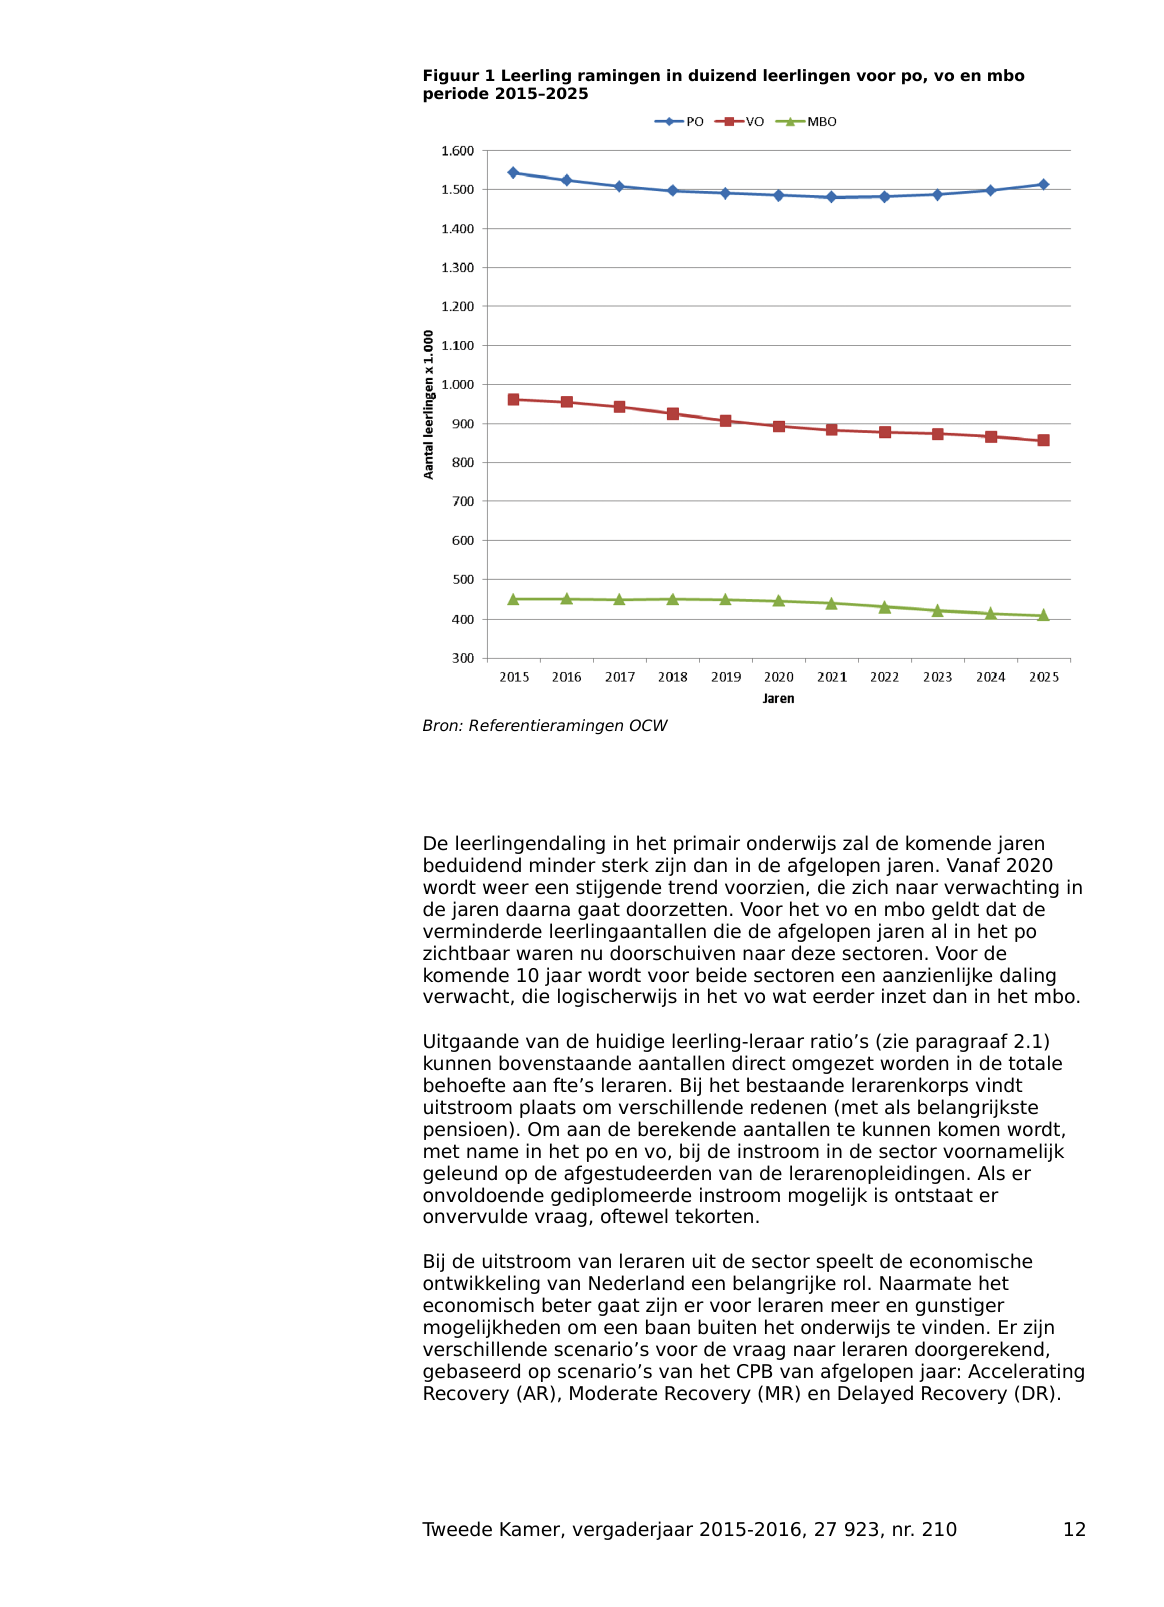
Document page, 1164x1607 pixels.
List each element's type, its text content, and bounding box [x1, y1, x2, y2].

text Bron: Referentieramingen OCW [422, 717, 1072, 735]
picture [422, 115, 1072, 706]
text De leerlingendaling in het primair onderwijs zal de komende jaren beduidend minder sterk zijn dan in de afgelopen jaren. Vanaf 2020 wordt weer een stijgende trend voorzien, die zich naar verwachting in de jaren daarna gaat doorzetten. Voor het vo en mbo geldt dat de verminderde leerlingaantallen die de afgelopen jaren al in het po zichtbaar waren nu doorschuiven naar deze sectoren. Voor de komende 10 jaar wordt voor beide sectoren een aanzienlijke daling verwacht, die logischerwijs in het vo wat eerder inzet dan in het mbo. [422, 833, 1087, 1008]
text Figuur 1 Leerling ramingen in duizend leerlingen voor po, vo en mbo periode 2015–2025 [422, 67, 1072, 103]
text Uitgaande van de huidige leerling-leraar ratio’s (zie paragraaf 2.1) kunnen bovenstaande aantallen direct omgezet worden in de totale behoefte aan fte’s leraren. Bij het bestaande lerarenkorps vindt uitstroom plaats om verschillende redenen (met als belangrijkste pensioen). Om aan de berekende aantallen te kunnen komen wordt, met name in het po en vo, bij de instroom in de sector voornamelijk geleund op de afgestudeerden van de lerarenopleidingen. Als er onvoldoende gediplomeerde instroom mogelijk is ontstaat er onvervulde vraag, oftewel tekorten. [422, 1031, 1087, 1228]
text Bij de uitstroom van leraren uit de sector speelt de economische ontwikkeling van Nederland een belangrijke rol. Naarmate het economisch beter gaat zijn er voor leraren meer en gunstiger mogelijkheden om een baan buiten het onderwijs te vinden. Er zijn verschillende scenario’s voor de vraag naar leraren doorgerekend, gebaseerd op scenario’s van het CPB van afgelopen jaar: Accelerating Recovery (AR), Moderate Recovery (MR) en Delayed Recovery (DR). [422, 1251, 1087, 1404]
